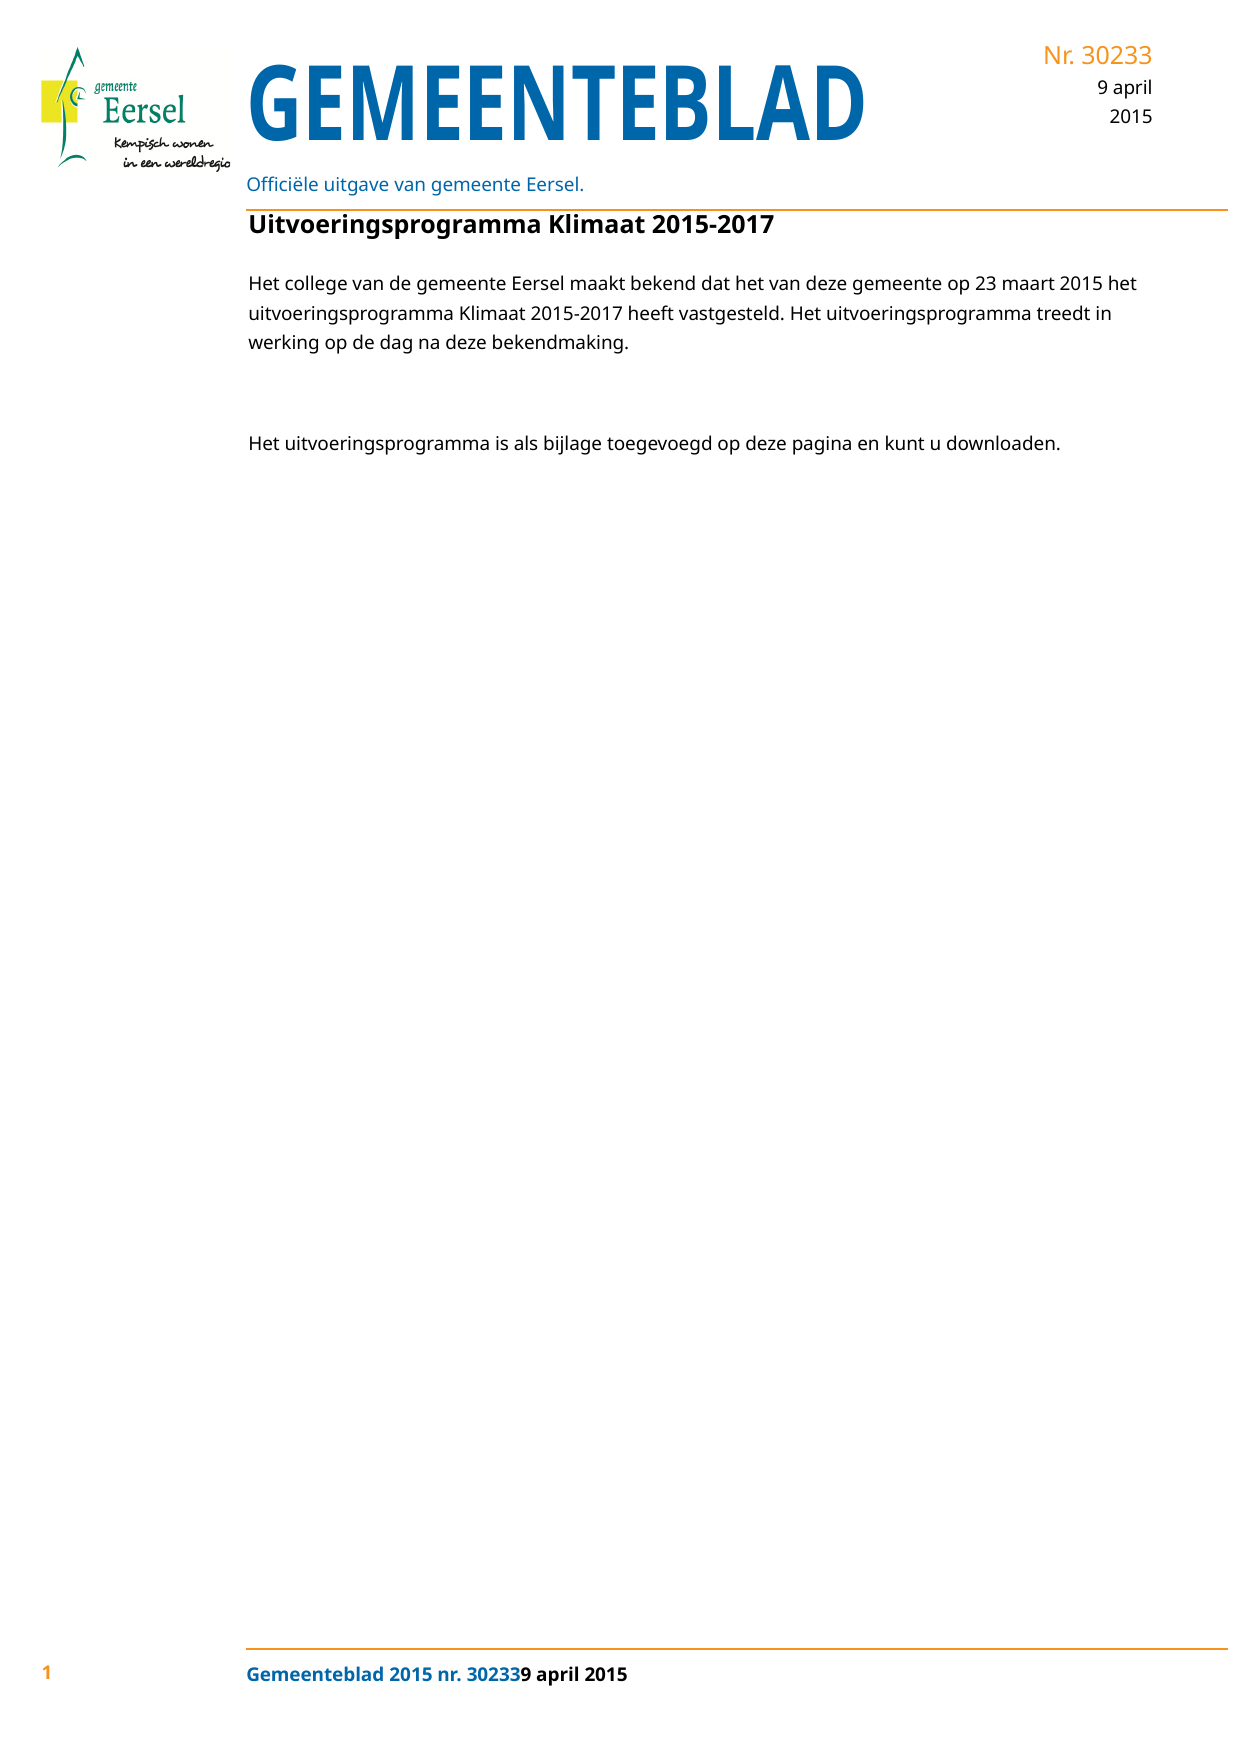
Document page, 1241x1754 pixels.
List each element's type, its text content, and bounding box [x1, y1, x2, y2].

text Uitvoeringsprogramma Klimaat 2015-2017 [248, 211, 1152, 241]
picture [41, 47, 231, 172]
text Het college van de gemeente Eersel maakt bekend dat het van deze gemeente op 23 maart 2015 het uitvoeringsprogramma Klimaat 2015-2017 heeft vastgesteld. Het uitvoeringsprogramma treedt in werking op de dag na deze bekendmaking. [248, 270, 1152, 355]
text Het uitvoeringsprogramma is als bijlage toegevoegd op deze pagina en kunt u downloaden. [248, 430, 1152, 456]
